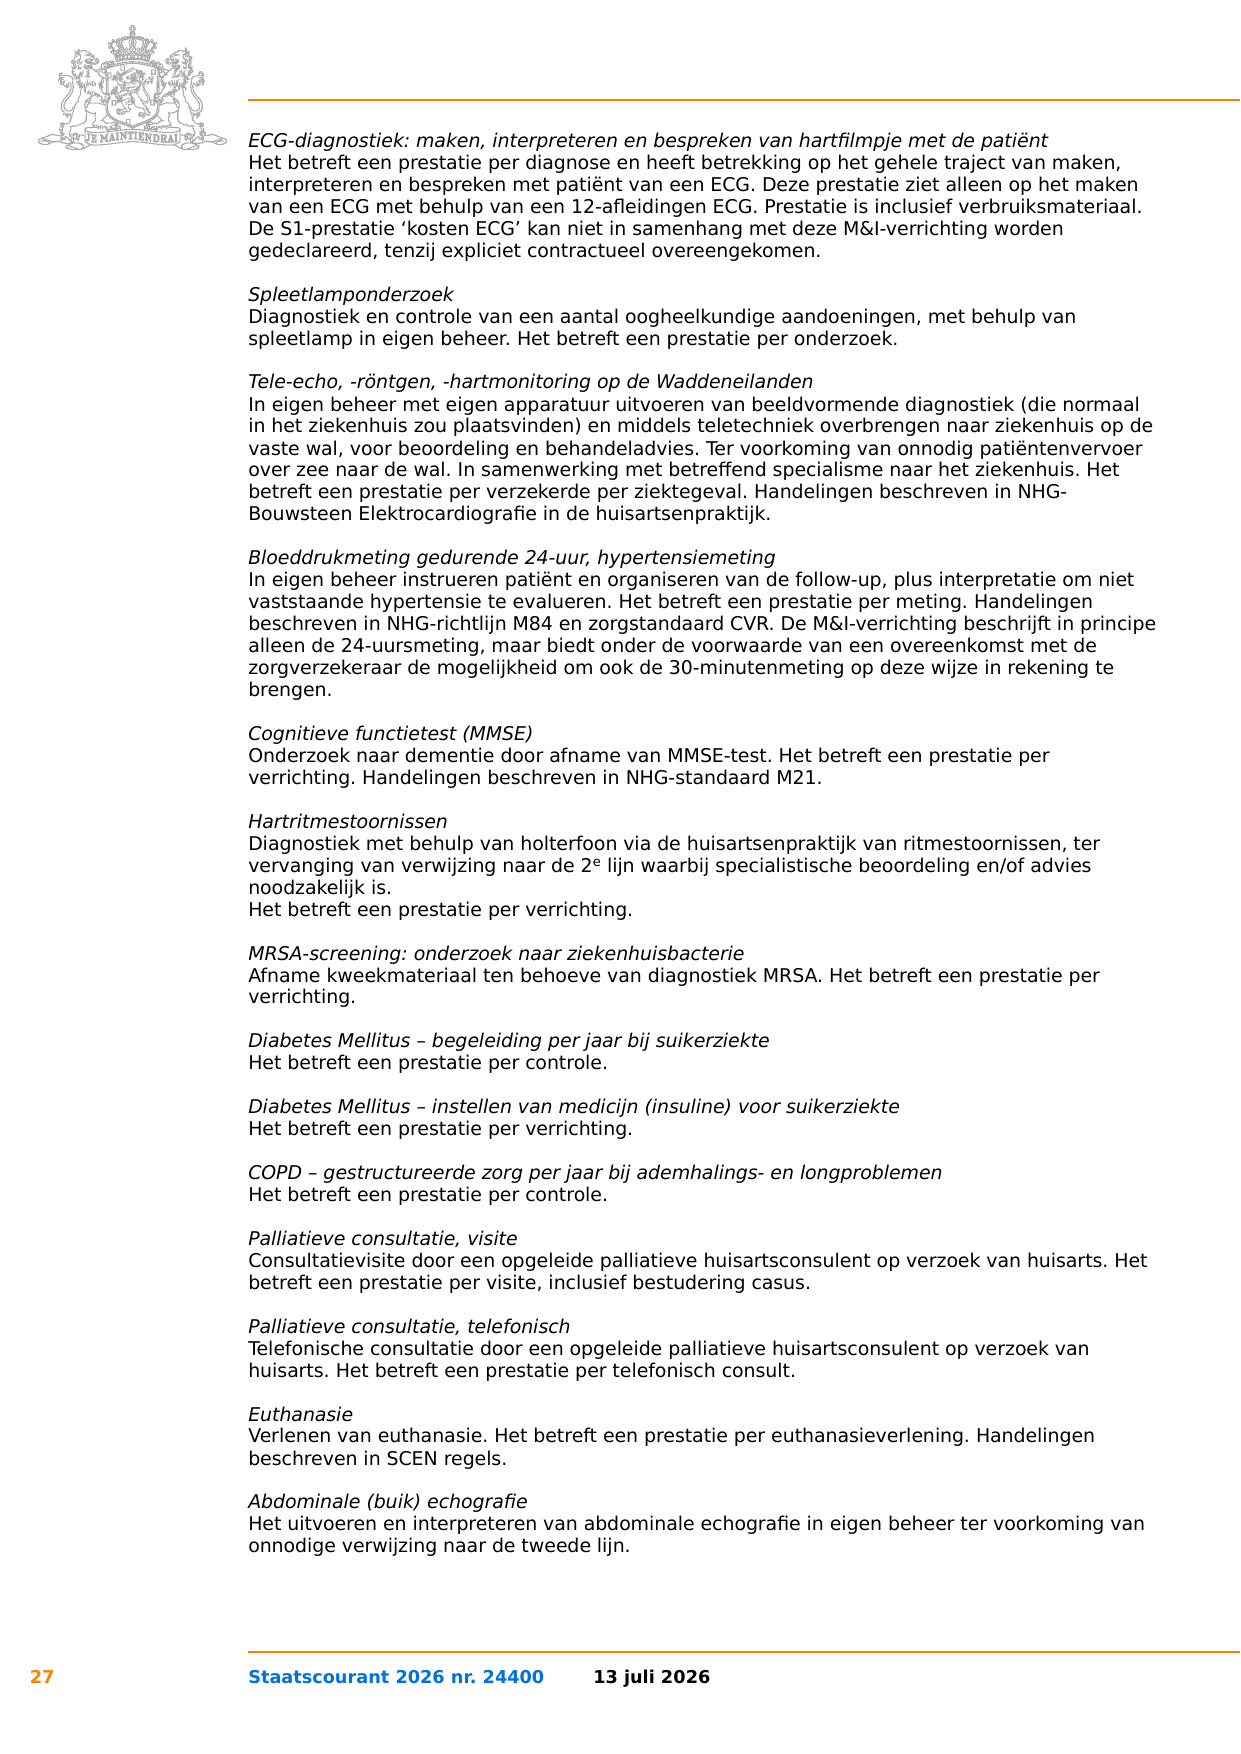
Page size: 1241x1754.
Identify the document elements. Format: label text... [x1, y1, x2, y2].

text Onderzoek naar dementie door afname van MMSE-test. Het betreft een prestatie per verrichting. Handelingen beschreven in NHG-standaard M21. [248, 745, 1163, 789]
subtitle Spleetlamponderzoek [248, 284, 1163, 306]
subtitle Abdominale (buik) echografie [248, 1491, 1163, 1513]
text Afname kweekmateriaal ten behoeve van diagnostiek MRSA. Het betreft een prestatie per verrichting. [248, 964, 1163, 1008]
text Consultatievisite door een opgeleide palliatieve huisartsconsulent op verzoek van huisarts. Het betreft een prestatie per visite, inclusief bestudering casus. [248, 1250, 1163, 1294]
text In eigen beheer met eigen apparatuur uitvoeren van beeldvormende diagnostiek (die normaal in het ziekenhuis zou plaatsvinden) en middels teletechniek overbrengen naar ziekenhuis op de vaste wal, voor beoordeling en behandeladvies. Ter voorkoming van onnodig patiëntenvervoer over zee naar de wal. In samenwerking met betreffend specialisme naar het ziekenhuis. Het betreft een prestatie per verzekerde per ziektegeval. Handelingen beschreven in NHG-Bouwsteen Elektrocardiografie in de huisartsenpraktijk. [248, 393, 1163, 525]
subtitle Diabetes Mellitus – instellen van medicijn (insuline) voor suikerziekte [248, 1096, 1163, 1118]
text Het uitvoeren en interpreteren van abdominale echografie in eigen beheer ter voorkoming van onnodige verwijzing naar de tweede lijn. [248, 1513, 1163, 1557]
text Telefonische consultatie door een opgeleide palliatieve huisartsconsulent op verzoek van huisarts. Het betreft een prestatie per telefonisch consult. [248, 1338, 1163, 1382]
text Het betreft een prestatie per verrichting. [248, 1118, 1163, 1140]
text Verlenen van euthanasie. Het betreft een prestatie per euthanasieverlening. Handelingen beschreven in SCEN regels. [248, 1425, 1163, 1469]
subtitle Bloeddrukmeting gedurende 24-uur, hypertensiemeting [248, 547, 1163, 569]
text Het betreft een prestatie per verrichting. [248, 899, 1163, 921]
picture [38, 25, 227, 150]
text Het betreft een prestatie per controle. [248, 1052, 1163, 1074]
text Diagnostiek met behulp van holterfoon via de huisartsenpraktijk van ritmestoornissen, ter vervanging van verwijzing naar de 2e lijn waarbij specialistische beoordeling en/of advies noodzakelijk is. [248, 833, 1163, 899]
subtitle Cognitieve functietest (MMSE) [248, 723, 1163, 745]
text Het betreft een prestatie per diagnose en heeft betrekking op het gehele traject van maken, interpreteren en bespreken met patiënt van een ECG. Deze prestatie ziet alleen op het maken van een ECG met behulp van een 12-afleidingen ECG. Prestatie is inclusief verbruiksmateriaal. De S1-prestatie ‘kosten ECG’ kan niet in samenhang met deze M&I-verrichting worden gedeclareerd, tenzij expliciet contractueel overeengekomen. [248, 152, 1163, 262]
subtitle Hartritmestoornissen [248, 811, 1163, 833]
subtitle Tele-echo, -röntgen, -hartmonitoring op de Waddeneilanden [248, 371, 1163, 393]
subtitle Diabetes Mellitus – begeleiding per jaar bij suikerziekte [248, 1030, 1163, 1052]
subtitle Euthanasie [248, 1403, 1163, 1425]
subtitle MRSA-screening: onderzoek naar ziekenhuisbacterie [248, 942, 1163, 964]
text In eigen beheer instrueren patiënt en organiseren van de follow-up, plus interpretatie om niet vaststaande hypertensie te evalueren. Het betreft een prestatie per meting. Handelingen beschreven in NHG-richtlijn M84 en zorgstandaard CVR. De M&I-verrichting beschrijft in principe alleen de 24-uursmeting, maar biedt onder de voorwaarde van een overeenkomst met de zorgverzekeraar de mogelijkheid om ook de 30-minutenmeting op deze wijze in rekening te brengen. [248, 569, 1163, 701]
text Het betreft een prestatie per controle. [248, 1184, 1163, 1206]
subtitle Palliatieve consultatie, visite [248, 1228, 1163, 1250]
text Diagnostiek en controle van een aantal oogheelkundige aandoeningen, met behulp van spleetlamp in eigen beheer. Het betreft een prestatie per onderzoek. [248, 306, 1163, 349]
subtitle COPD – gestructureerde zorg per jaar bij ademhalings- en longproblemen [248, 1162, 1163, 1184]
subtitle Palliatieve consultatie, telefonisch [248, 1316, 1163, 1338]
subtitle ECG-diagnostiek: maken, interpreteren en bespreken van hartfilmpje met de patiënt [248, 130, 1163, 152]
